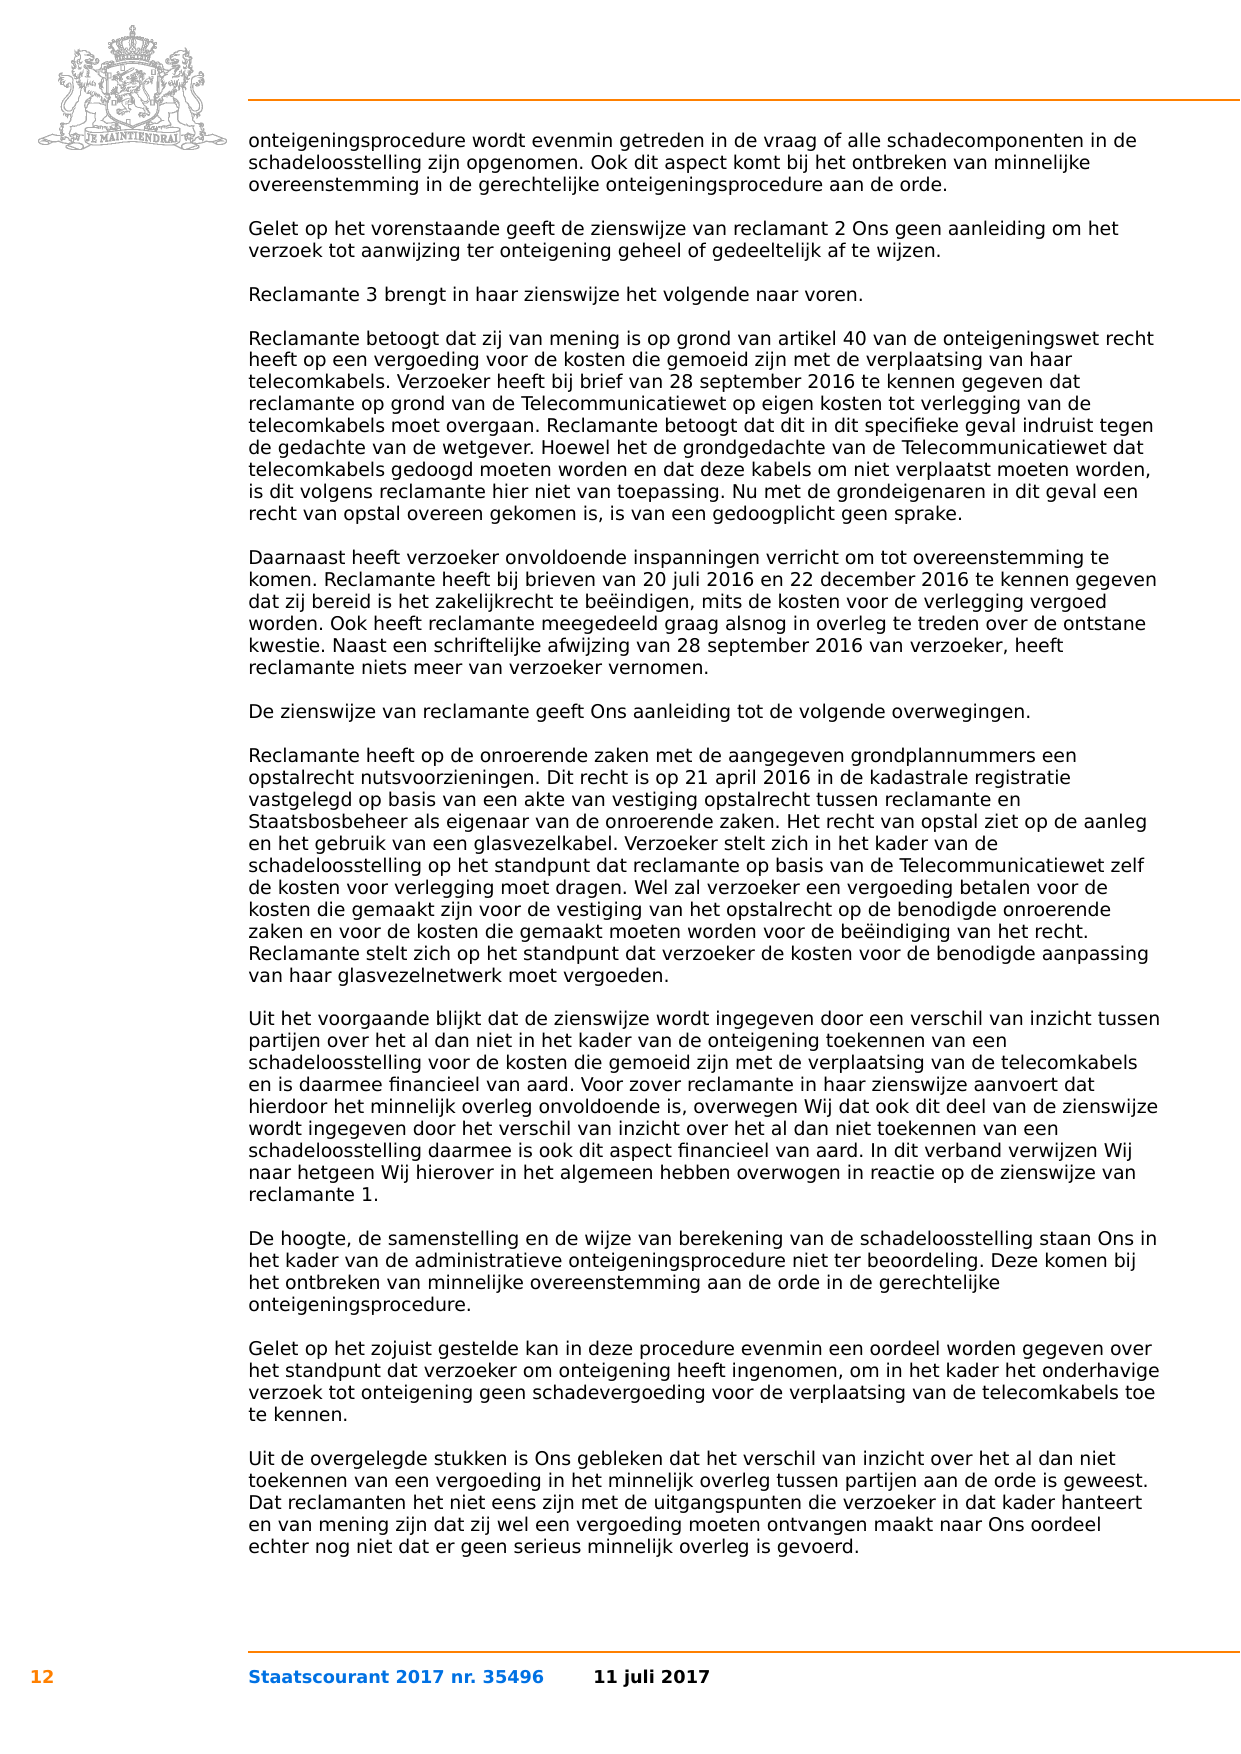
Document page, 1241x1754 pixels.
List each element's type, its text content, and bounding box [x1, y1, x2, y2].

text Gelet op het zojuist gestelde kan in deze procedure evenmin een oordeel worden gegeven over het standpunt dat verzoeker om onteigening heeft ingenomen, om in het kader het onderhavige verzoek tot onteigening geen schadevergoeding voor de verplaatsing van de telecomkabels toe te kennen. [248, 1338, 1163, 1426]
text Gelet op het vorenstaande geeft de zienswijze van reclamant 2 Ons geen aanleiding om het verzoek tot aanwijzing ter onteigening geheel of gedeeltelijk af te wijzen. [248, 218, 1163, 262]
text Reclamante heeft op de onroerende zaken met de aangegeven grondplannummers een opstalrecht nutsvoorzieningen. Dit recht is op 21 april 2016 in de kadastrale registratie vastgelegd op basis van een akte van vestiging opstalrecht tussen reclamante en Staatsbosbeheer als eigenaar van de onroerende zaken. Het recht van opstal ziet op de aanleg en het gebruik van een glasvezelkabel. Verzoeker stelt zich in het kader van de schadeloosstelling op het standpunt dat reclamante op basis van de Telecommunicatiewet zelf de kosten voor verlegging moet dragen. Wel zal verzoeker een vergoeding betalen voor de kosten die gemaakt zijn voor de vestiging van het opstalrecht op de benodigde onroerende zaken en voor de kosten die gemaakt moeten worden voor de beëindiging van het recht. Reclamante stelt zich op het standpunt dat verzoeker de kosten voor de benodigde aanpassing van haar glasvezelnetwerk moet vergoeden. [248, 745, 1163, 986]
text Reclamante betoogt dat zij van mening is op grond van artikel 40 van de onteigeningswet recht heeft op een vergoeding voor de kosten die gemoeid zijn met de verplaatsing van haar telecomkabels. Verzoeker heeft bij brief van 28 september 2016 te kennen gegeven dat reclamante op grond van de Telecommunicatiewet op eigen kosten tot verlegging van de telecomkabels moet overgaan. Reclamante betoogt dat dit in dit specifieke geval indruist tegen de gedachte van de wetgever. Hoewel het de grondgedachte van de Telecommunicatiewet dat telecomkabels gedoogd moeten worden en dat deze kabels om niet verplaatst moeten worden, is dit volgens reclamante hier niet van toepassing. Nu met de grondeigenaren in dit geval een recht van opstal overeen gekomen is, is van een gedoogplicht geen sprake. [248, 327, 1163, 525]
picture [38, 25, 227, 150]
text onteigeningsprocedure wordt evenmin getreden in de vraag of alle schadecomponenten in de schadeloosstelling zijn opgenomen. Ook dit aspect komt bij het ontbreken van minnelijke overeenstemming in de gerechtelijke onteigeningsprocedure aan de orde. [248, 130, 1163, 196]
text De hoogte, de samenstelling en de wijze van berekening van de schadeloosstelling staan Ons in het kader van de administratieve onteigeningsprocedure niet ter beoordeling. Deze komen bij het ontbreken van minnelijke overeenstemming aan de orde in de gerechtelijke onteigeningsprocedure. [248, 1228, 1163, 1316]
text Reclamante 3 brengt in haar zienswijze het volgende naar voren. [248, 283, 1163, 306]
text Daarnaast heeft verzoeker onvoldoende inspanningen verricht om tot overeenstemming te komen. Reclamante heeft bij brieven van 20 juli 2016 en 22 december 2016 te kennen gegeven dat zij bereid is het zakelijkrecht te beëindigen, mits de kosten voor de verlegging vergoed worden. Ook heeft reclamante meegedeeld graag alsnog in overleg te treden over de ontstane kwestie. Naast een schriftelijke afwijzing van 28 september 2016 van verzoeker, heeft reclamante niets meer van verzoeker vernomen. [248, 547, 1163, 679]
text Uit de overgelegde stukken is Ons gebleken dat het verschil van inzicht over het al dan niet toekennen van een vergoeding in het minnelijk overleg tussen partijen aan de orde is geweest. Dat reclamanten het niet eens zijn met de uitgangspunten die verzoeker in dat kader hanteert en van mening zijn dat zij wel een vergoeding moeten ontvangen maakt naar Ons oordeel echter nog niet dat er geen serieus minnelijk overleg is gevoerd. [248, 1448, 1163, 1557]
text Uit het voorgaande blijkt dat de zienswijze wordt ingegeven door een verschil van inzicht tussen partijen over het al dan niet in het kader van de onteigening toekennen van een schadeloosstelling voor de kosten die gemoeid zijn met de verplaatsing van de telecomkabels en is daarmee financieel van aard. Voor zover reclamante in haar zienswijze aanvoert dat hierdoor het minnelijk overleg onvoldoende is, overwegen Wij dat ook dit deel van de zienswijze wordt ingegeven door het verschil van inzicht over het al dan niet toekennen van een schadeloosstelling daarmee is ook dit aspect financieel van aard. In dit verband verwijzen Wij naar hetgeen Wij hierover in het algemeen hebben overwogen in reactie op de zienswijze van reclamante 1. [248, 1008, 1163, 1206]
text De zienswijze van reclamante geeft Ons aanleiding tot de volgende overwegingen. [248, 701, 1163, 723]
